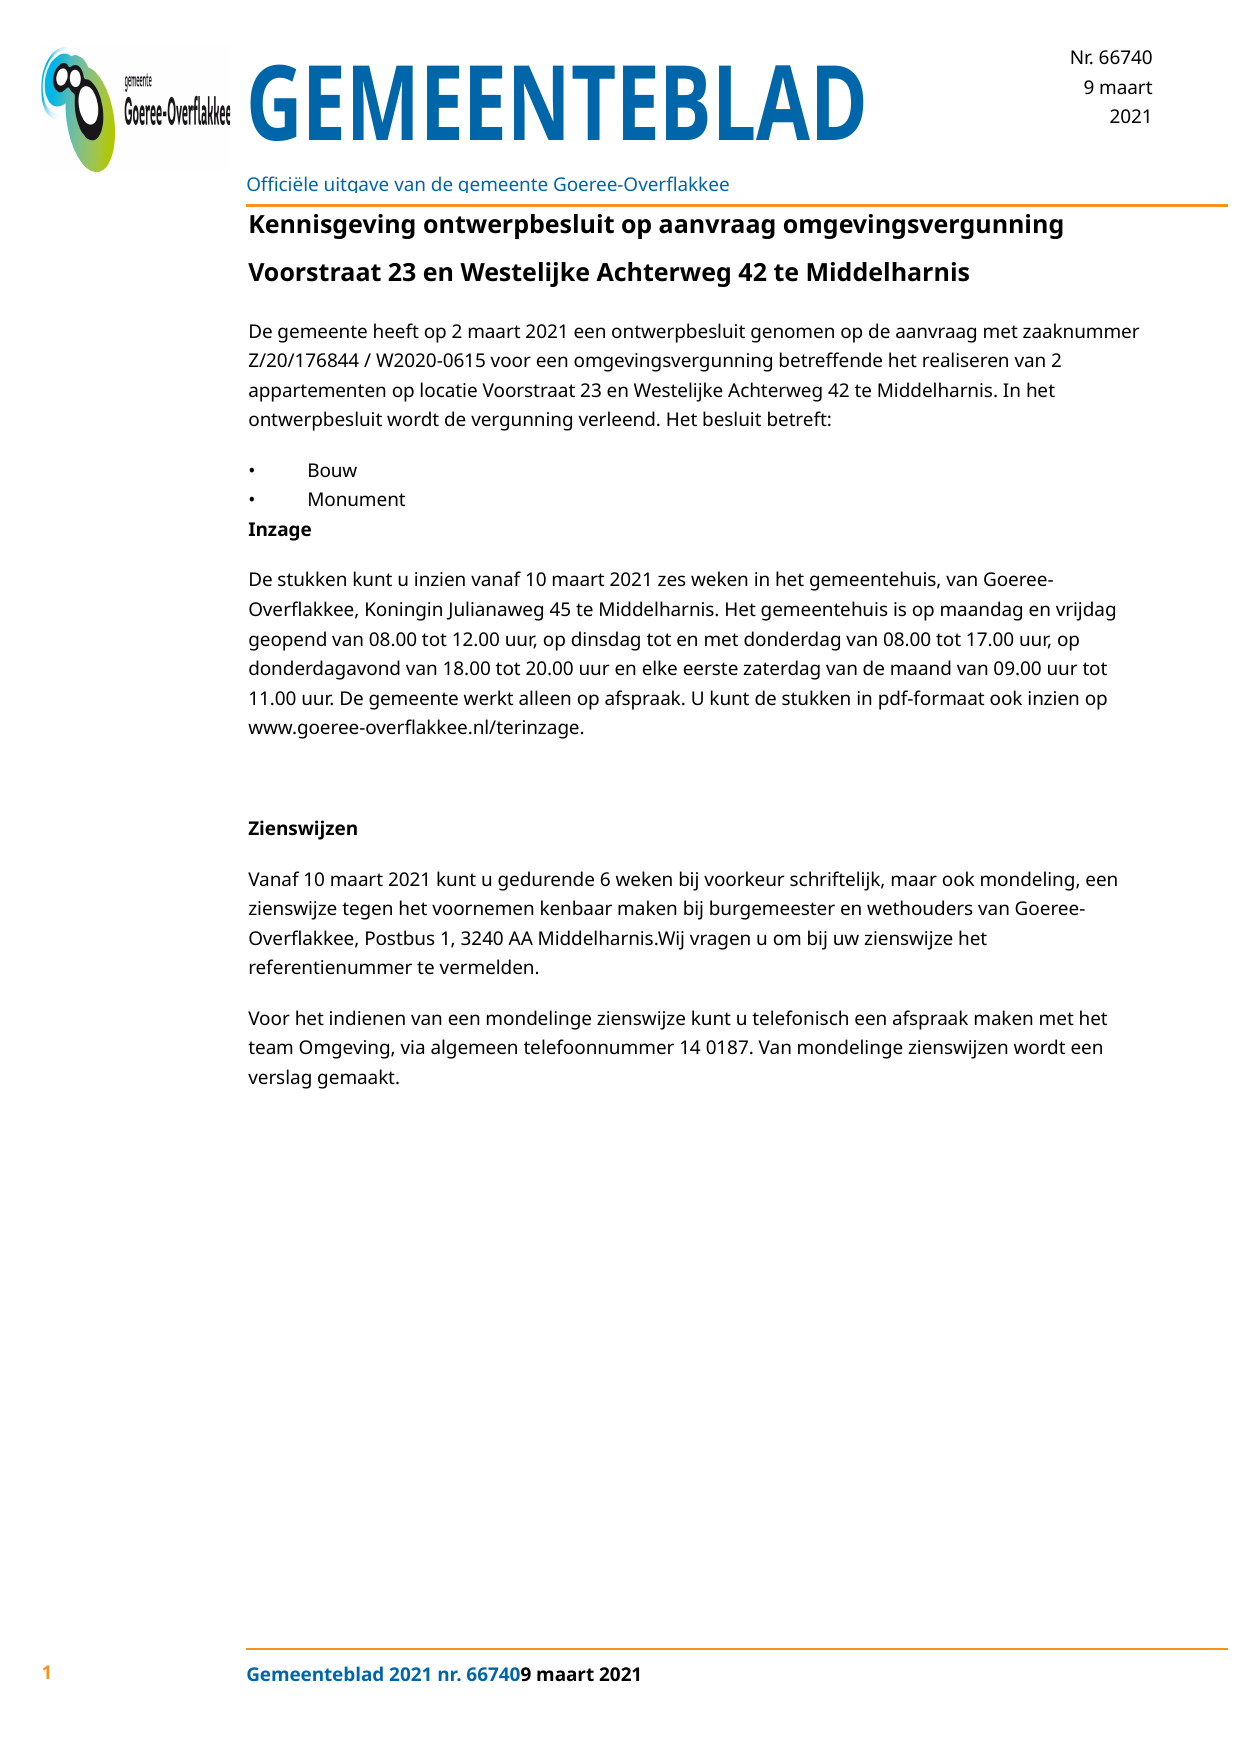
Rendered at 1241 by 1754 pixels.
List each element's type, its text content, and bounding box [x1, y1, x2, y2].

text Inzage [248, 516, 1152, 542]
list Monument [248, 487, 1152, 512]
text De gemeente heeft op 2 maart 2021 een ontwerpbesluit genomen op de aanvraag met zaaknummer Z/20/176844 / W2020-0615 voor een omgevingsvergunning betreffende het realiseren van 2 appartementen op locatie Voorstraat 23 en Westelijke Achterweg 42 te Middelharnis. In het ontwerpbesluit wordt de vergunning verleend. Het besluit betreft: [248, 318, 1152, 432]
picture [41, 47, 231, 172]
text Voor het indienen van een mondelinge zienswijze kunt u telefonisch een afspraak maken met het team Omgeving, via algemeen telefoonnummer 14 0187. Van mondelinge zienswijzen wordt een verslag gemaakt. [248, 1005, 1152, 1090]
text Vanaf 10 maart 2021 kunt u gedurende 6 weken bij voorkeur schriftelijk, maar ook mondeling, een zienswijze tegen het voornemen kenbaar maken bij burgemeester en wethouders van Goeree-Overflakkee, Postbus 1, 3240 AA Middelharnis.Wij vragen u om bij uw zienswijze het referentienummer te vermelden. [248, 866, 1152, 980]
text Kennisgeving ontwerpbesluit op aanvraag omgevingsvergunning Voorstraat 23 en Westelijke Achterweg 42 te Middelharnis [248, 207, 1152, 288]
text De stukken kunt u inzien vanaf 10 maart 2021 zes weken in het gemeentehuis, van Goeree-Overflakkee, Koningin Julianaweg 45 te Middelharnis. Het gemeentehuis is op maandag en vrijdag geopend van 08.00 tot 12.00 uur, op dinsdag tot en met donderdag van 08.00 tot 17.00 uur, op donderdagavond van 18.00 tot 20.00 uur en elke eerste zaterdag van de maand van 09.00 uur tot 11.00 uur. De gemeente werkt alleen op afspraak. U kunt de stukken in pdf-formaat ook inzien op www.goeree-overflakkee.nl/terinzage. [248, 567, 1152, 740]
list Bouw [248, 457, 1152, 483]
text Zienswijzen [248, 815, 1152, 841]
